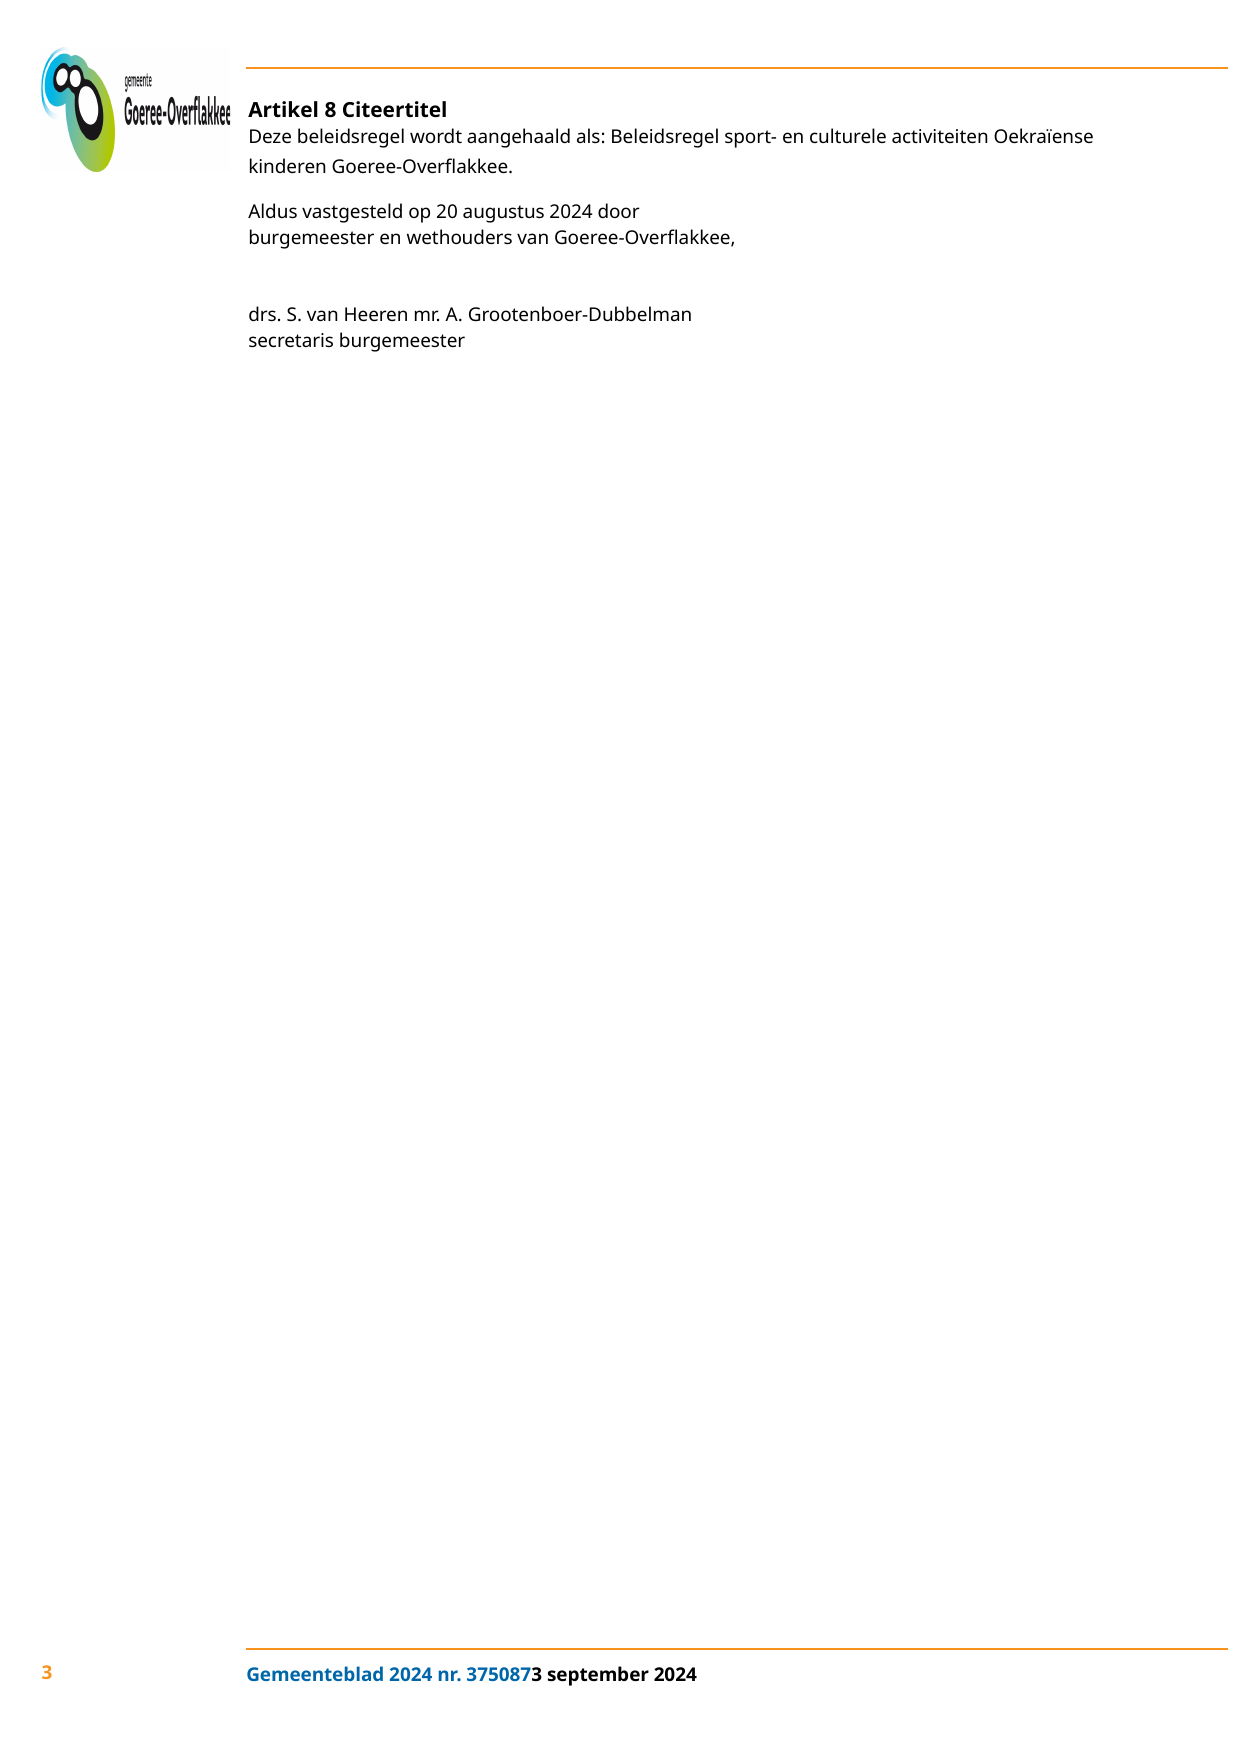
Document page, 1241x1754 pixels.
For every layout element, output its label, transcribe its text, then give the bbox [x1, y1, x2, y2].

text Aldus vastgesteld op 20 augustus 2024 door [248, 198, 1152, 224]
picture [41, 47, 231, 172]
text burgemeester en wethouders van Goeree-Overflakkee, [248, 224, 1152, 250]
text Artikel 8 Citeertitel [248, 95, 1152, 123]
text Deze beleidsregel wordt aangehaald als: Beleidsregel sport- en culturele activiteiten Oekraïense kinderen Goeree-Overflakkee. [248, 123, 1152, 178]
text secretaris burgemeester [248, 327, 1152, 353]
text drs. S. van Heeren mr. A. Grootenboer-Dubbelman [248, 301, 1152, 327]
